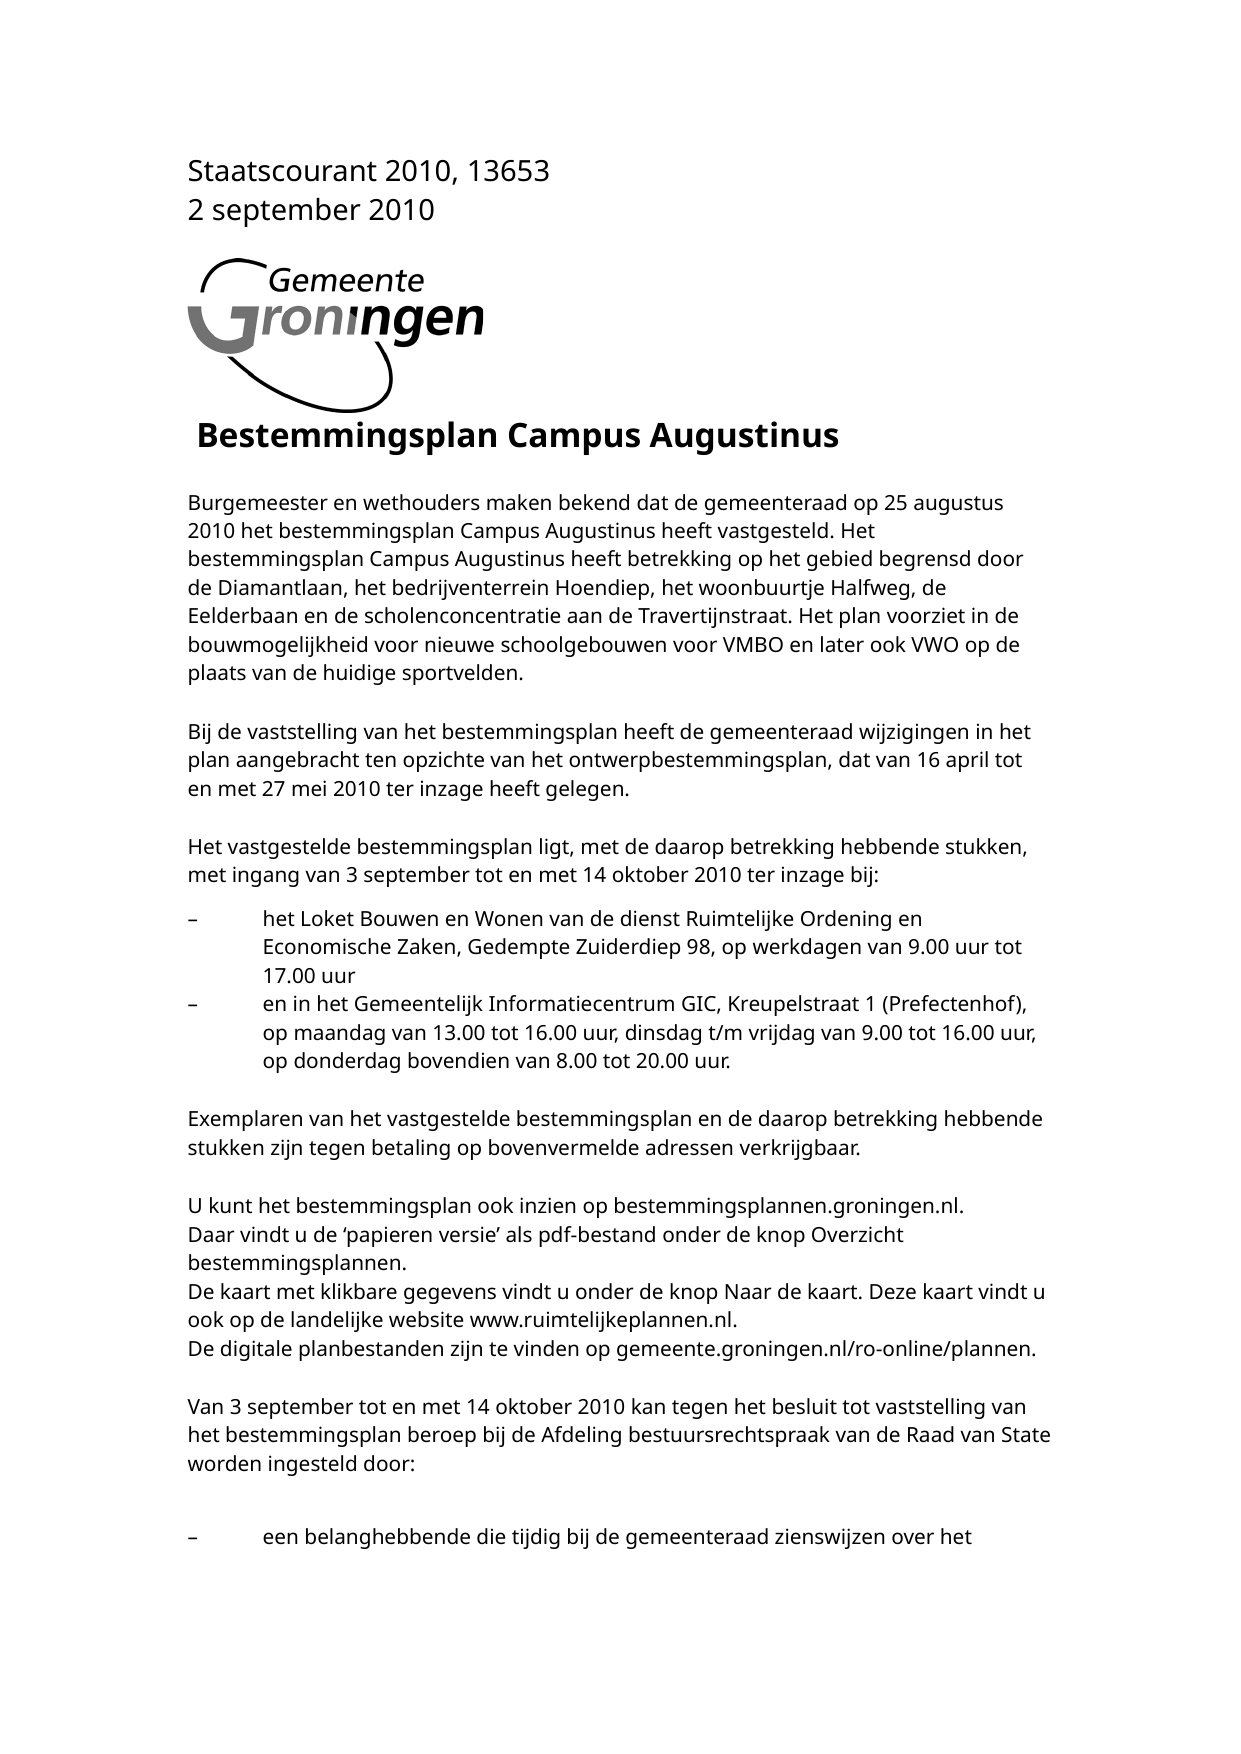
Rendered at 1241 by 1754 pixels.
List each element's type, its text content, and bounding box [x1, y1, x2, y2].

text Het vastgestelde bestemmingsplan ligt, met de daarop betrekking hebbende stukken, met ingang van 3 september tot en met 14 oktober 2010 ter inzage bij: [187, 832, 1053, 889]
picture [187, 258, 484, 413]
text De kaart met klikbare gegevens vindt u onder de knop Naar de kaart. Deze kaart vindt u ook op de landelijke website www.ruimtelijkeplannen.nl. [187, 1277, 1053, 1334]
list het Loket Bouwen en Wonen van de dienst Ruimtelijke Ordening en Economische Zaken, Gedempte Zuiderdiep 98, op werkdagen van 9.00 uur tot 17.00 uur [187, 904, 1053, 989]
text Exemplaren van het vastgestelde bestemmingsplan en de daarop betrekking hebbende stukken zijn tegen betaling op bovenvermelde adressen verkrijgbaar. [187, 1104, 1053, 1161]
text Daar vindt u de ‘papieren versie’ als pdf-bestand onder de knop Overzicht bestemmingsplannen. [187, 1220, 1053, 1277]
text Staatscourant 2010, 13653 [187, 150, 1053, 190]
text Bij de vaststelling van het bestemmingsplan heeft de gemeenteraad wijzigingen in het plan aangebracht ten opzichte van het ontwerpbestemmingsplan, dat van 16 april tot en met 27 mei 2010 ter inzage heeft gelegen. [187, 717, 1053, 802]
text Van 3 september tot en met 14 oktober 2010 kan tegen het besluit tot vaststelling van het bestemmingsplan beroep bij de Afdeling bestuursrechtspraak van de Raad van State worden ingesteld door: [187, 1392, 1053, 1477]
list een belanghebbende die tijdig bij de gemeenteraad zienswijzen over het [187, 1522, 1053, 1551]
text U kunt het bestemmingsplan ook inzien op bestemmingsplannen.groningen.nl. [187, 1191, 1053, 1220]
list en in het Gemeentelijk Informatiecentrum GIC, Kreupelstraat 1 (Prefectenhof), op maandag van 13.00 tot 16.00 uur, dinsdag t/m vrijdag van 9.00 tot 16.00 uur, op donderdag bovendien van 8.00 tot 20.00 uur. [187, 989, 1053, 1074]
text 2 september 2010 [187, 190, 1053, 229]
subtitle Bestemmingsplan Campus Augustinus [187, 271, 1053, 458]
text De digitale planbestanden zijn te vinden op gemeente.groningen.nl/ro-online/plannen. [187, 1334, 1053, 1362]
text Burgemeester en wethouders maken bekend dat de gemeenteraad op 25 augustus 2010 het bestemmingsplan Campus Augustinus heeft vastgesteld. Het bestemmingsplan Campus Augustinus heeft betrekking op het gebied begrensd door de Diamantlaan, het bedrijventerrein Hoendiep, het woonbuurtje Halfweg, de Eelderbaan en de scholenconcentratie aan de Travertijnstraat. Het plan voorziet in de bouwmogelijkheid voor nieuwe schoolgebouwen voor VMBO en later ook VWO op de plaats van de huidige sportvelden. [187, 488, 1053, 687]
